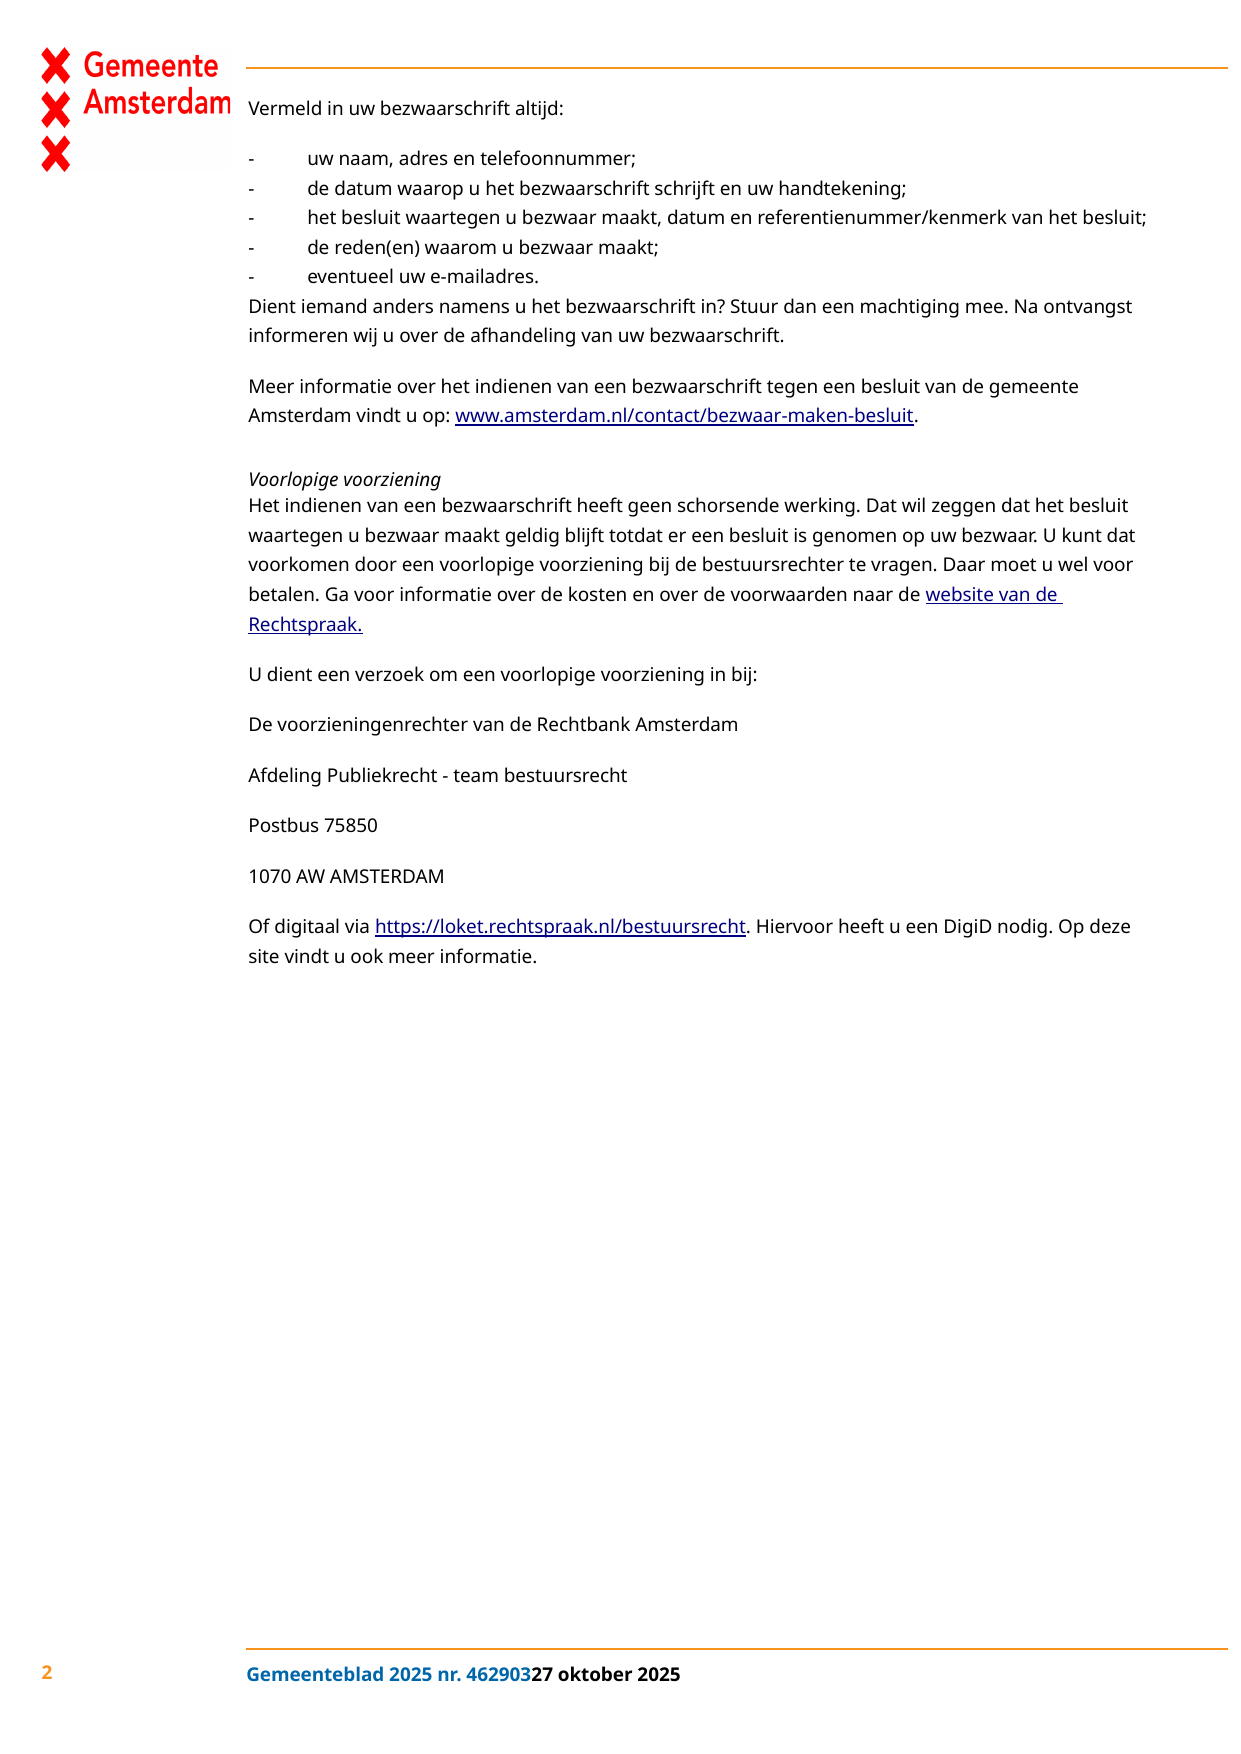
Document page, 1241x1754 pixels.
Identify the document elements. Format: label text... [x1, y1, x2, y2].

list het besluit waartegen u bezwaar maakt, datum en referentienummer/kenmerk van het besluit; [248, 204, 1152, 230]
picture [41, 47, 231, 172]
text Dient iemand anders namens u het bezwaarschrift in? Stuur dan een machtiging mee. Na ontvangst informeren wij u over de afhandeling van uw bezwaarschrift. [248, 293, 1152, 348]
text Postbus 75850 [248, 812, 1152, 838]
text Of digitaal via https://loket.rechtspraak.nl/bestuursrecht. Hiervoor heeft u een DigiD nodig. Op deze site vindt u ook meer informatie. [248, 913, 1152, 968]
text Vermeld in uw bezwaarschrift altijd: [248, 95, 1152, 121]
list eventueel uw e-mailadres. [248, 263, 1152, 289]
text Het indienen van een bezwaarschrift heeft geen schorsende werking. Dat wil zeggen dat het besluit waartegen u bezwaar maakt geldig blijft totdat er een besluit is genomen op uw bezwaar. U kunt dat voorkomen door een voorlopige voorziening bij de bestuursrechter te vragen. Daar moet u wel voor betalen. Ga voor informatie over de kosten en over de voorwaarden naar de website van de Rechtspraak. [248, 492, 1152, 636]
text Meer informatie over het indienen van een bezwaarschrift tegen een besluit van de gemeente Amsterdam vindt u op: www.amsterdam.nl/contact/bezwaar-maken-besluit. [248, 373, 1152, 428]
text De voorzieningenrechter van de Rechtbank Amsterdam [248, 712, 1152, 737]
text Afdeling Publiekrecht - team bestuursrecht [248, 762, 1152, 788]
text 1070 AW AMSTERDAM [248, 863, 1152, 888]
list uw naam, adres en telefoonnummer; [248, 145, 1152, 171]
text Voorlopige voorziening [248, 467, 1152, 492]
list de datum waarop u het bezwaarschrift schrijft en uw handtekening; [248, 175, 1152, 201]
text U dient een verzoek om een voorlopige voorziening in bij: [248, 661, 1152, 687]
list de reden(en) waarom u bezwaar maakt; [248, 234, 1152, 260]
